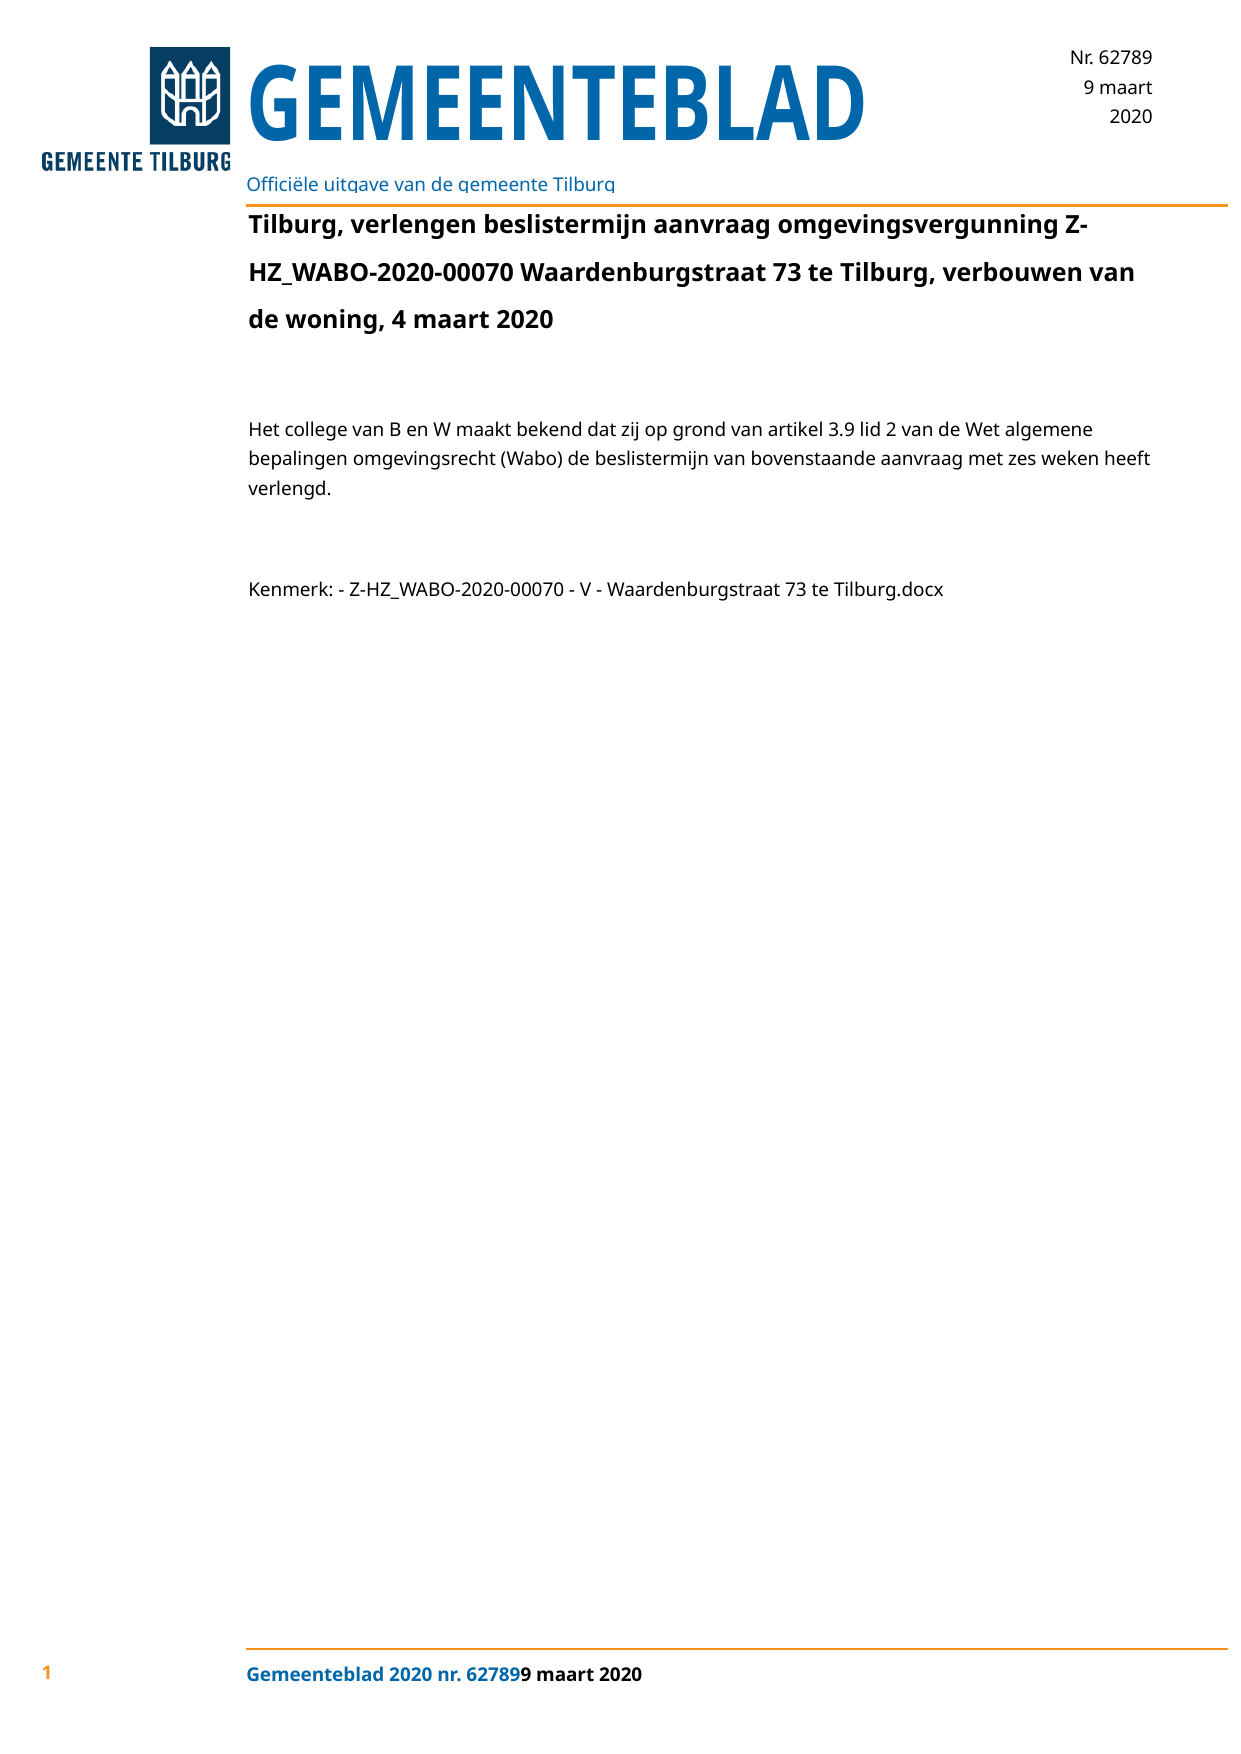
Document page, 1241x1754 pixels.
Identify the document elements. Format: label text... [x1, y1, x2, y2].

picture [41, 47, 231, 172]
text Het college van B en W maakt bekend dat zij op grond van artikel 3.9 lid 2 van de Wet algemene bepalingen omgevingsrecht (Wabo) de beslistermijn van bovenstaande aanvraag met zes weken heeft verlengd. [248, 416, 1152, 501]
text Kenmerk: - Z-HZ_WABO-2020-00070 - V - Waardenburgstraat 73 te Tilburg.docx [248, 576, 1152, 602]
text Tilburg, verlengen beslistermijn aanvraag omgevingsvergunning Z-HZ_WABO-2020-00070 Waardenburgstraat 73 te Tilburg, verbouwen van de woning, 4 maart 2020 [248, 207, 1152, 336]
